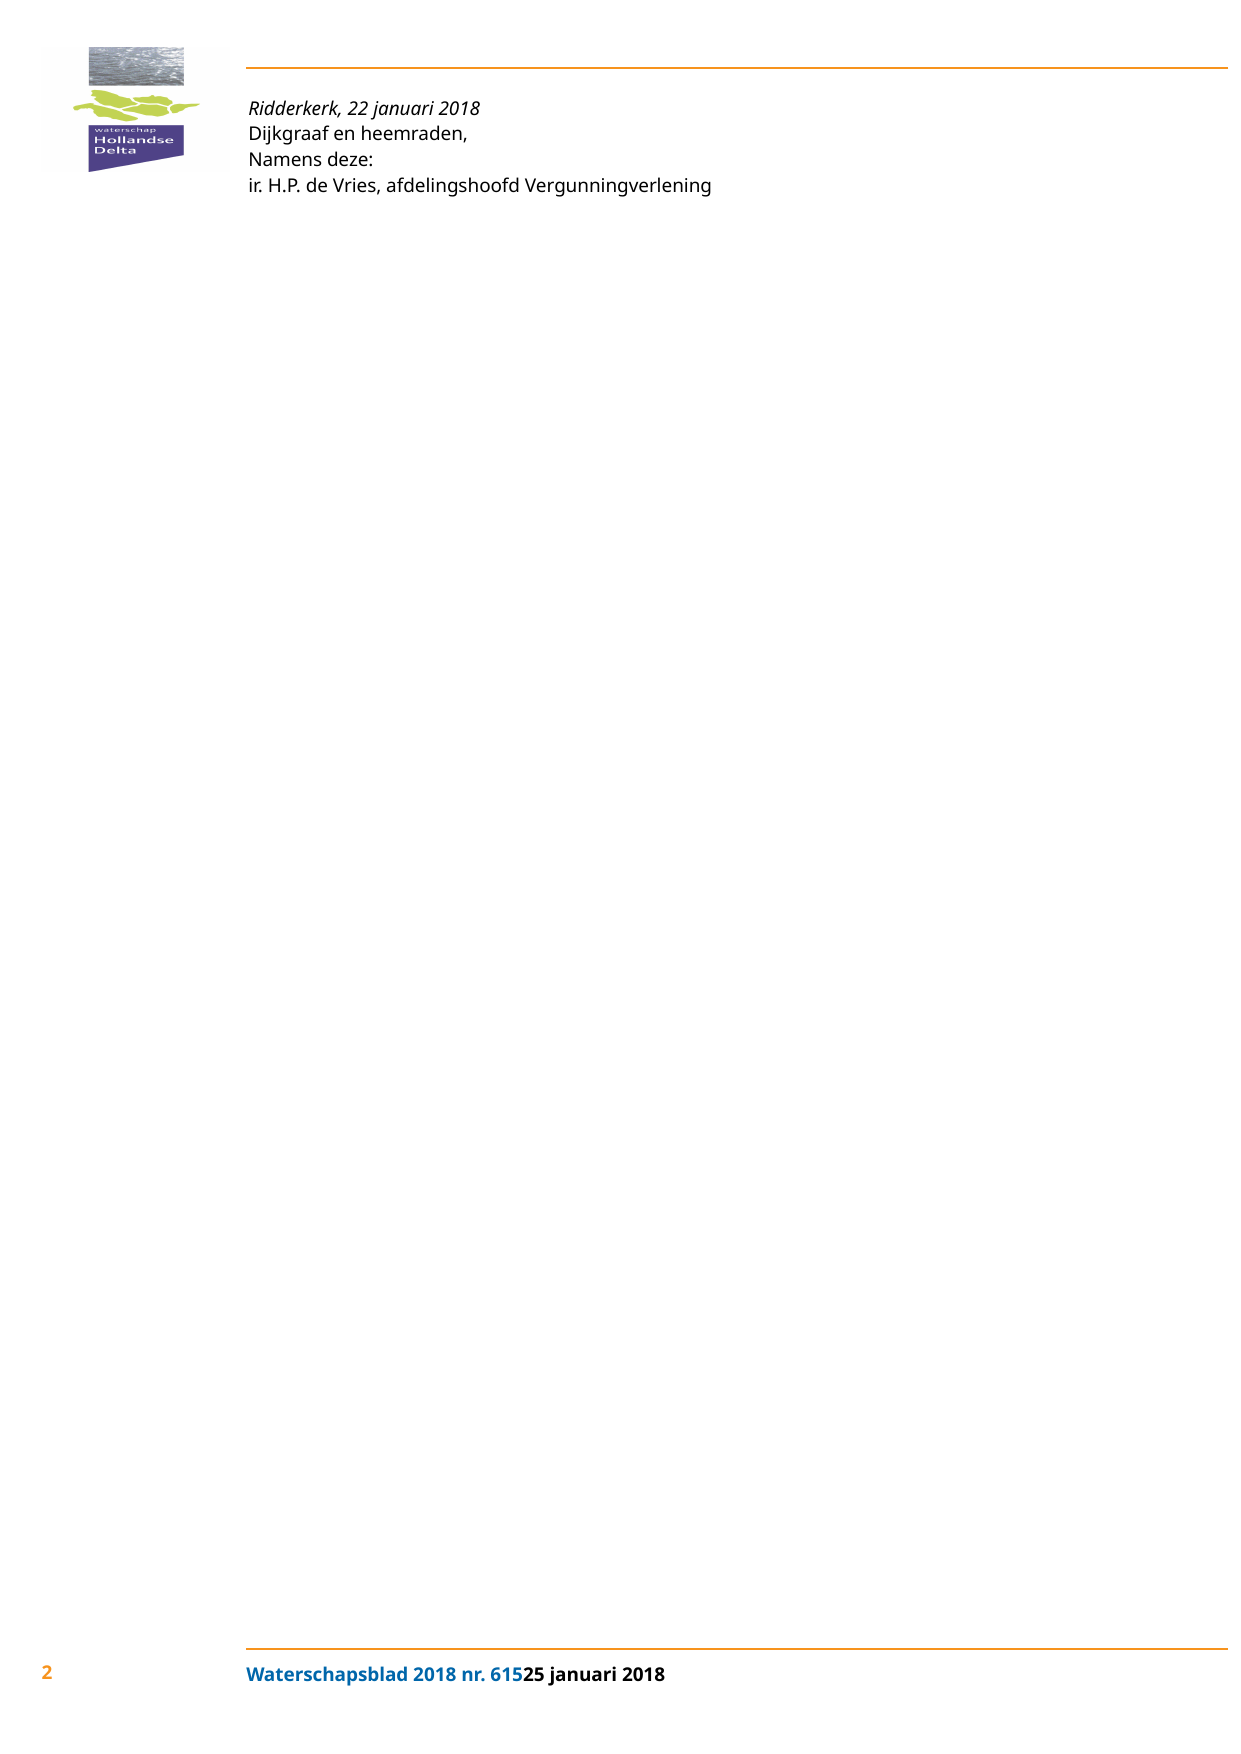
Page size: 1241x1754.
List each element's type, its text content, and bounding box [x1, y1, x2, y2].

text Namens deze: [248, 146, 1152, 172]
text Dijkgraaf en heemraden, [248, 121, 1152, 146]
text ir. H.P. de Vries, afdelingshoofd Vergunningverlening [248, 172, 1152, 198]
picture [41, 47, 231, 172]
text Ridderkerk, 22 januari 2018 [248, 95, 1152, 121]
